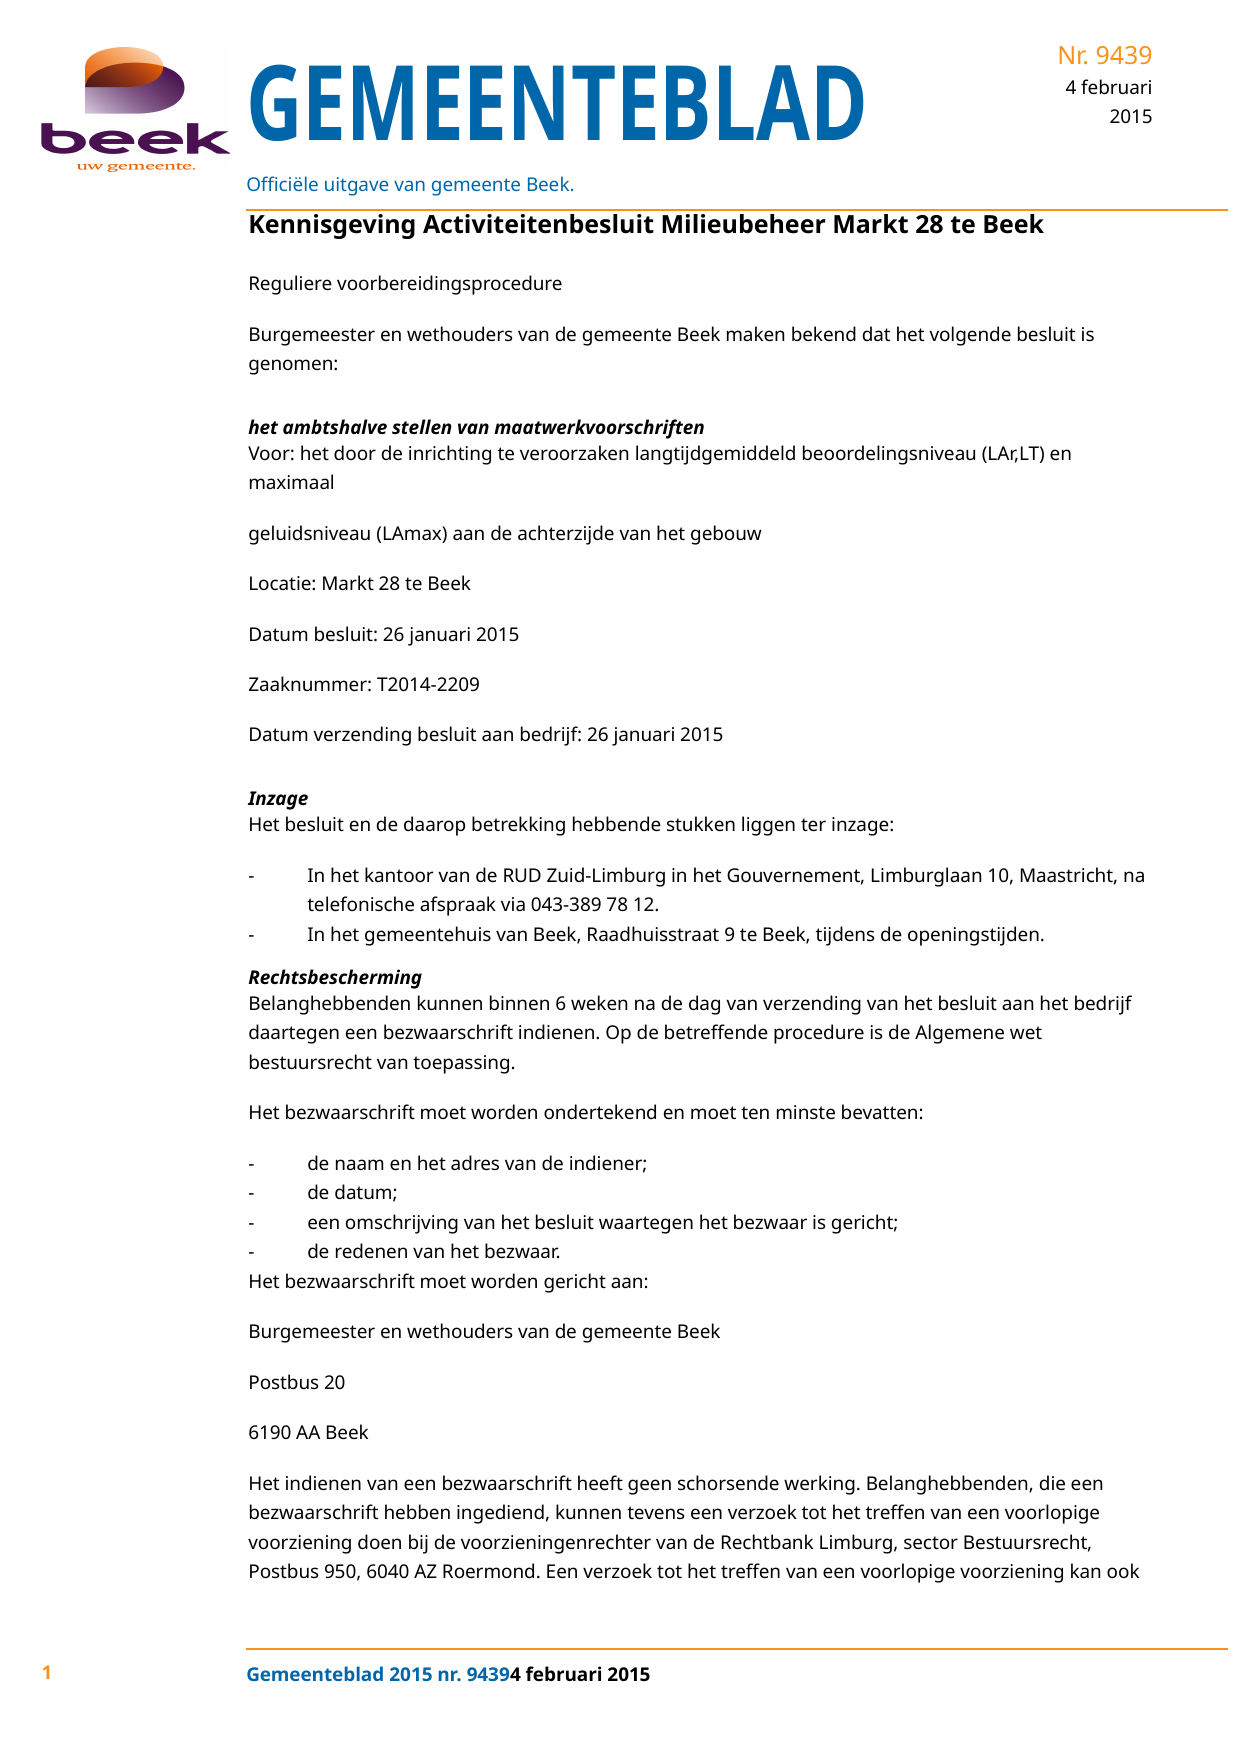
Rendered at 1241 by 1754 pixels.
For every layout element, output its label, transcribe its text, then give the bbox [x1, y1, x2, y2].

list de datum; [248, 1179, 1152, 1205]
list de naam en het adres van de indiener; [248, 1150, 1152, 1176]
list een omschrijving van het besluit waartegen het bezwaar is gericht; [248, 1209, 1152, 1235]
text Kennisgeving Activiteitenbesluit Milieubeheer Markt 28 te Beek [248, 211, 1152, 241]
text Datum verzending besluit aan bedrijf: 26 januari 2015 [248, 722, 1152, 747]
text Het indienen van een bezwaarschrift heeft geen schorsende werking. Belanghebbenden, die een bezwaarschrift hebben ingediend, kunnen tevens een verzoek tot het treffen van een voorlopige voorziening doen bij de voorzieningenrechter van de Rechtbank Limburg, sector Bestuursrecht, Postbus 950, 6040 AZ Roermond. Een verzoek tot het treffen van een voorlopige voorziening kan ook [248, 1470, 1152, 1584]
text Belanghebbenden kunnen binnen 6 weken na de dag van verzending van het besluit aan het bedrijf daartegen een bezwaarschrift indienen. Op de betreffende procedure is de Algemene wet bestuursrecht van toepassing. [248, 990, 1152, 1075]
text geluidsniveau (LAmax) aan de achterzijde van het gebouw [248, 520, 1152, 546]
text Het bezwaarschrift moet worden gericht aan: [248, 1268, 1152, 1294]
list In het kantoor van de RUD Zuid-Limburg in het Gouvernement, Limburglaan 10, Maastricht, na telefonische afspraak via 043-389 78 12. [248, 862, 1152, 917]
text het ambtshalve stellen van maatwerkvoorschriften [248, 414, 1152, 440]
text Burgemeester en wethouders van de gemeente Beek maken bekend dat het volgende besluit is genomen: [248, 321, 1152, 376]
text Burgemeester en wethouders van de gemeente Beek [248, 1318, 1152, 1344]
text 6190 AA Beek [248, 1419, 1152, 1445]
text Rechtsbescherming [248, 964, 1152, 990]
list de redenen van het bezwaar. [248, 1238, 1152, 1264]
text Locatie: Markt 28 te Beek [248, 570, 1152, 596]
list In het gemeentehuis van Beek, Raadhuisstraat 9 te Beek, tijdens de openingstijden. [248, 921, 1152, 947]
text Reguliere voorbereidingsprocedure [248, 270, 1152, 296]
text Inzage [248, 786, 1152, 811]
text Voor: het door de inrichting te veroorzaken langtijdgemiddeld beoordelingsniveau (LAr,LT) en maximaal [248, 440, 1152, 495]
text Het besluit en de daarop betrekking hebbende stukken liggen ter inzage: [248, 811, 1152, 837]
text Het bezwaarschrift moet worden ondertekend en moet ten minste bevatten: [248, 1099, 1152, 1125]
text Postbus 20 [248, 1369, 1152, 1395]
text Datum besluit: 26 januari 2015 [248, 621, 1152, 647]
picture [41, 47, 231, 172]
text Zaaknummer: T2014-2209 [248, 671, 1152, 697]
